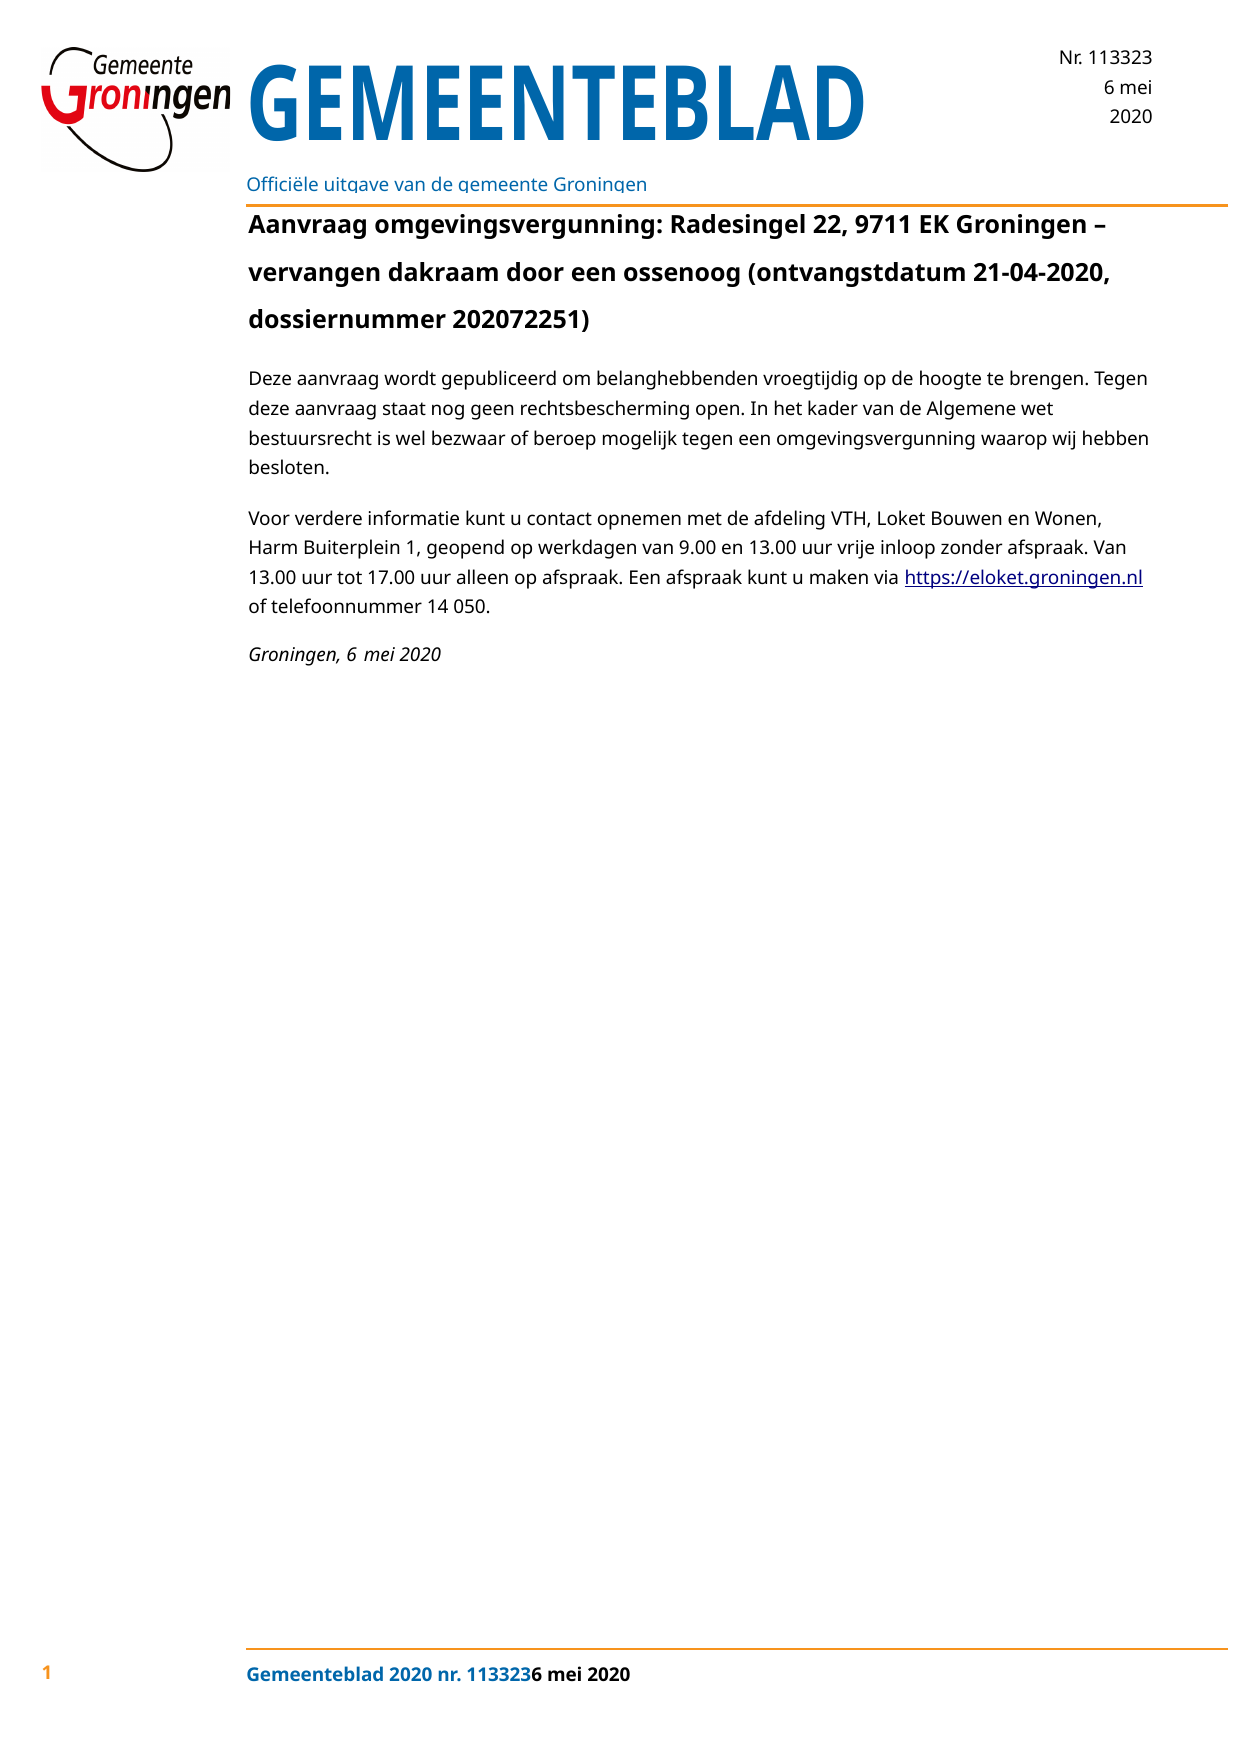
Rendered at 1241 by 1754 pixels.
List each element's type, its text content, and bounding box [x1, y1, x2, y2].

text Aanvraag omgevingsvergunning: Radesingel 22, 9711 EK Groningen – vervangen dakraam door een ossenoog (ontvangstdatum 21-04-2020, dossiernummer 202072251) [248, 207, 1152, 336]
text Deze aanvraag wordt gepubliceerd om belanghebbenden vroegtijdig op de hoogte te brengen. Tegen deze aanvraag staat nog geen rechtsbescherming open. In het kader van de Algemene wet bestuursrecht is wel bezwaar of beroep mogelijk tegen een omgevingsvergunning waarop wij hebben besloten. [248, 366, 1152, 480]
text Groningen, 6 mei 2020 [248, 641, 1152, 667]
text Voor verdere informatie kunt u contact opnemen met de afdeling VTH, Loket Bouwen en Wonen, Harm Buiterplein 1, geopend op werkdagen van 9.00 en 13.00 uur vrije inloop zonder afspraak. Van 13.00 uur tot 17.00 uur alleen op afspraak. Een afspraak kunt u maken via https://eloket.groningen.nl of telefoonnummer 14 050. [248, 505, 1152, 619]
picture [41, 47, 231, 172]
